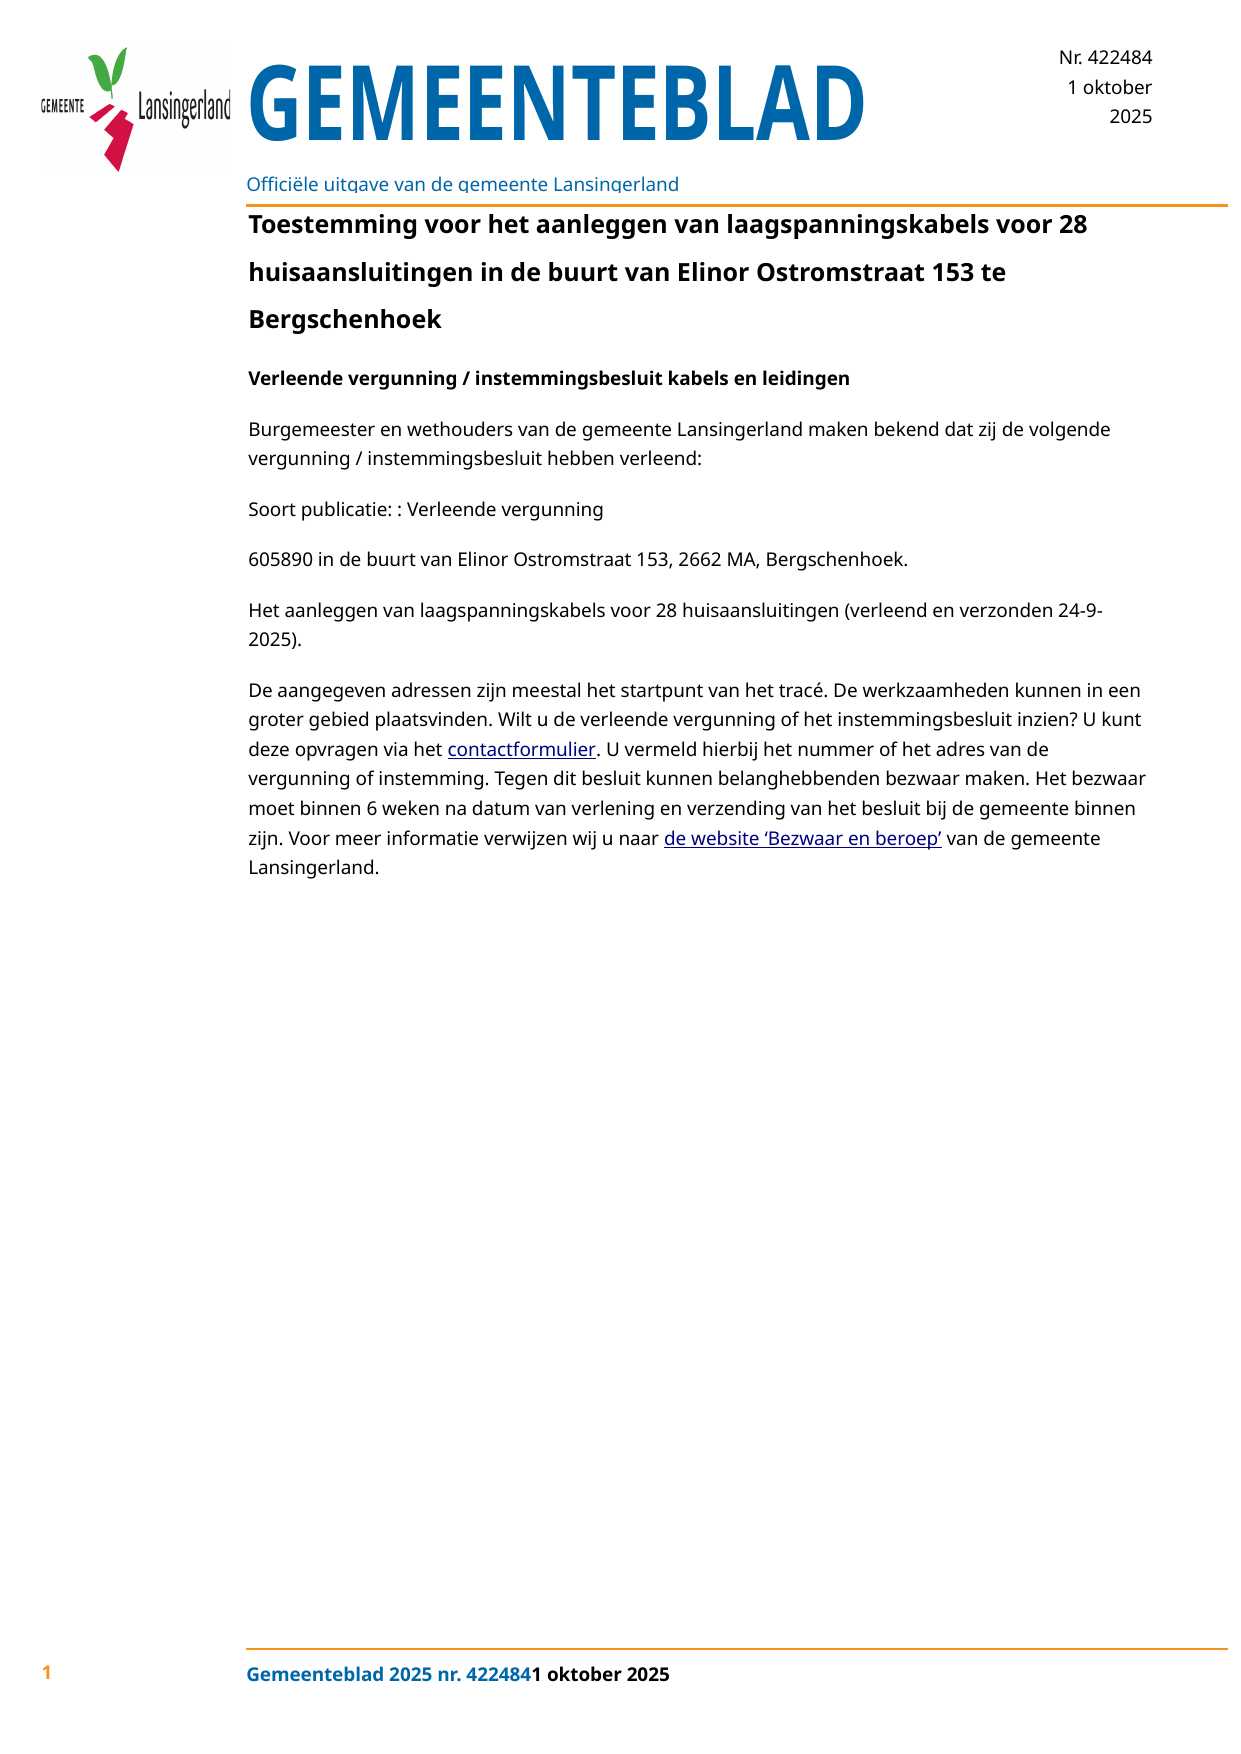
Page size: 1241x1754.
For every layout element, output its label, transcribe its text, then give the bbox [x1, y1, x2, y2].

text Verleende vergunning / instemmingsbesluit kabels en leidingen [248, 366, 1152, 391]
text Toestemming voor het aanleggen van laagspanningskabels voor 28 huisaansluitingen in de buurt van Elinor Ostromstraat 153 te Bergschenhoek [248, 207, 1152, 336]
text Soort publicatie: : Verleende vergunning [248, 496, 1152, 522]
text De aangegeven adressen zijn meestal het startpunt van het tracé. De werkzaamheden kunnen in een groter gebied plaatsvinden. Wilt u de verleende vergunning of het instemmingsbesluit inzien? U kunt deze opvragen via het contactformulier. U vermeld hierbij het nummer of het adres van de vergunning of instemming. Tegen dit besluit kunnen belanghebbenden bezwaar maken. Het bezwaar moet binnen 6 weken na datum van verlening en verzending van het besluit bij de gemeente binnen zijn. Voor meer informatie verwijzen wij u naar de website ‘Bezwaar en beroep’ van de gemeente Lansingerland. [248, 677, 1152, 880]
picture [41, 47, 231, 172]
text Het aanleggen van laagspanningskabels voor 28 huisaansluitingen (verleend en verzonden 24-9-2025). [248, 597, 1152, 652]
text 605890 in de buurt van Elinor Ostromstraat 153, 2662 MA, Bergschenhoek. [248, 546, 1152, 572]
text Burgemeester en wethouders van de gemeente Lansingerland maken bekend dat zij de volgende vergunning / instemmingsbesluit hebben verleend: [248, 416, 1152, 471]
